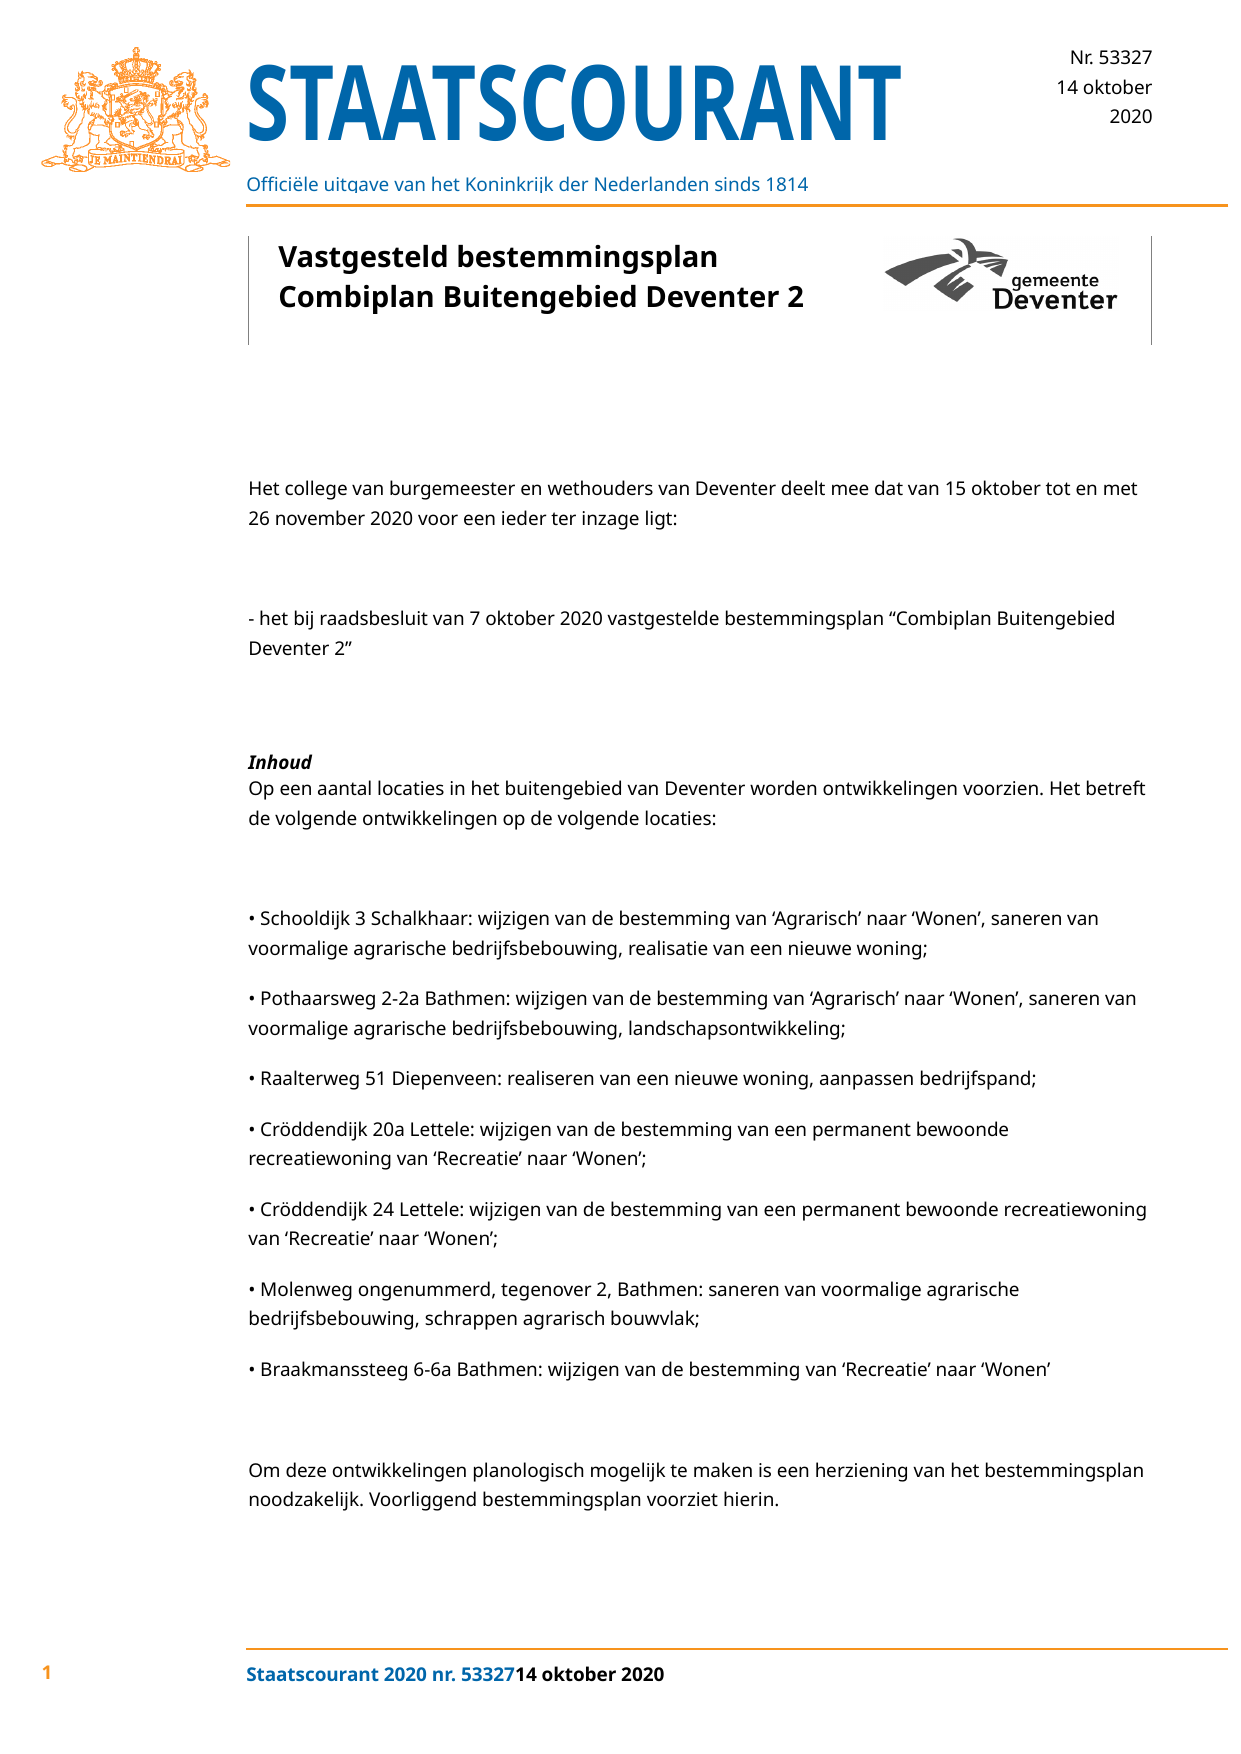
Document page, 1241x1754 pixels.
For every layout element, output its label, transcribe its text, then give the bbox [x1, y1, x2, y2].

text • Molenweg ongenummerd, tegenover 2, Bathmen: saneren van voormalige agrarische bedrijfsbebouwing, schrappen agrarisch bouwvlak; [248, 1276, 1152, 1331]
text • Cröddendijk 20a Lettele: wijzigen van de bestemming van een permanent bewoonde recreatiewoning van ‘Recreatie’ naar ‘Wonen’; [248, 1116, 1152, 1171]
text • Schooldijk 3 Schalkhaar: wijzigen van de bestemming van ‘Agrarisch’ naar ‘Wonen’, saneren van voormalige agrarische bedrijfsbebouwing, realisatie van een nieuwe woning; [248, 906, 1152, 961]
table_header Vastgesteld bestemmingsplan Combiplan Buitengebied Deventer 2 [249, 236, 850, 345]
text • Pothaarsweg 2-2a Bathmen: wijzigen van de bestemming van ‘Agrarisch’ naar ‘Wonen’, saneren van voormalige agrarische bedrijfsbebouwing, landschapsontwikkeling; [248, 986, 1152, 1041]
text Inhoud [248, 749, 1152, 775]
text Om deze ontwikkelingen planologisch mogelijk te maken is een herziening van het bestemmingsplan noodzakelijk. Voorliggend bestemmingsplan voorziet hierin. [248, 1457, 1152, 1512]
table_header [850, 236, 1151, 345]
picture [41, 47, 231, 172]
text • Braakmanssteeg 6-6a Bathmen: wijzigen van de bestemming van ‘Recreatie’ naar ‘Wonen’ [248, 1356, 1152, 1382]
text • Cröddendijk 24 Lettele: wijzigen van de bestemming van een permanent bewoonde recreatiewoning van ‘Recreatie’ naar ‘Wonen’; [248, 1196, 1152, 1251]
text • Raalterweg 51 Diepenveen: realiseren van een nieuwe woning, aanpassen bedrijfspand; [248, 1066, 1152, 1091]
text Het college van burgemeester en wethouders van Deventer deelt mee dat van 15 oktober tot en met 26 november 2020 voor een ieder ter inzage ligt: [248, 475, 1152, 530]
picture [882, 236, 1119, 311]
text Op een aantal locaties in het buitengebied van Deventer worden ontwikkelingen voorzien. Het betreft de volgende ontwikkelingen op de volgende locaties: [248, 775, 1152, 831]
text - het bij raadsbesluit van 7 oktober 2020 vastgestelde bestemmingsplan “Combiplan Buitengebied Deventer 2” [248, 606, 1152, 661]
